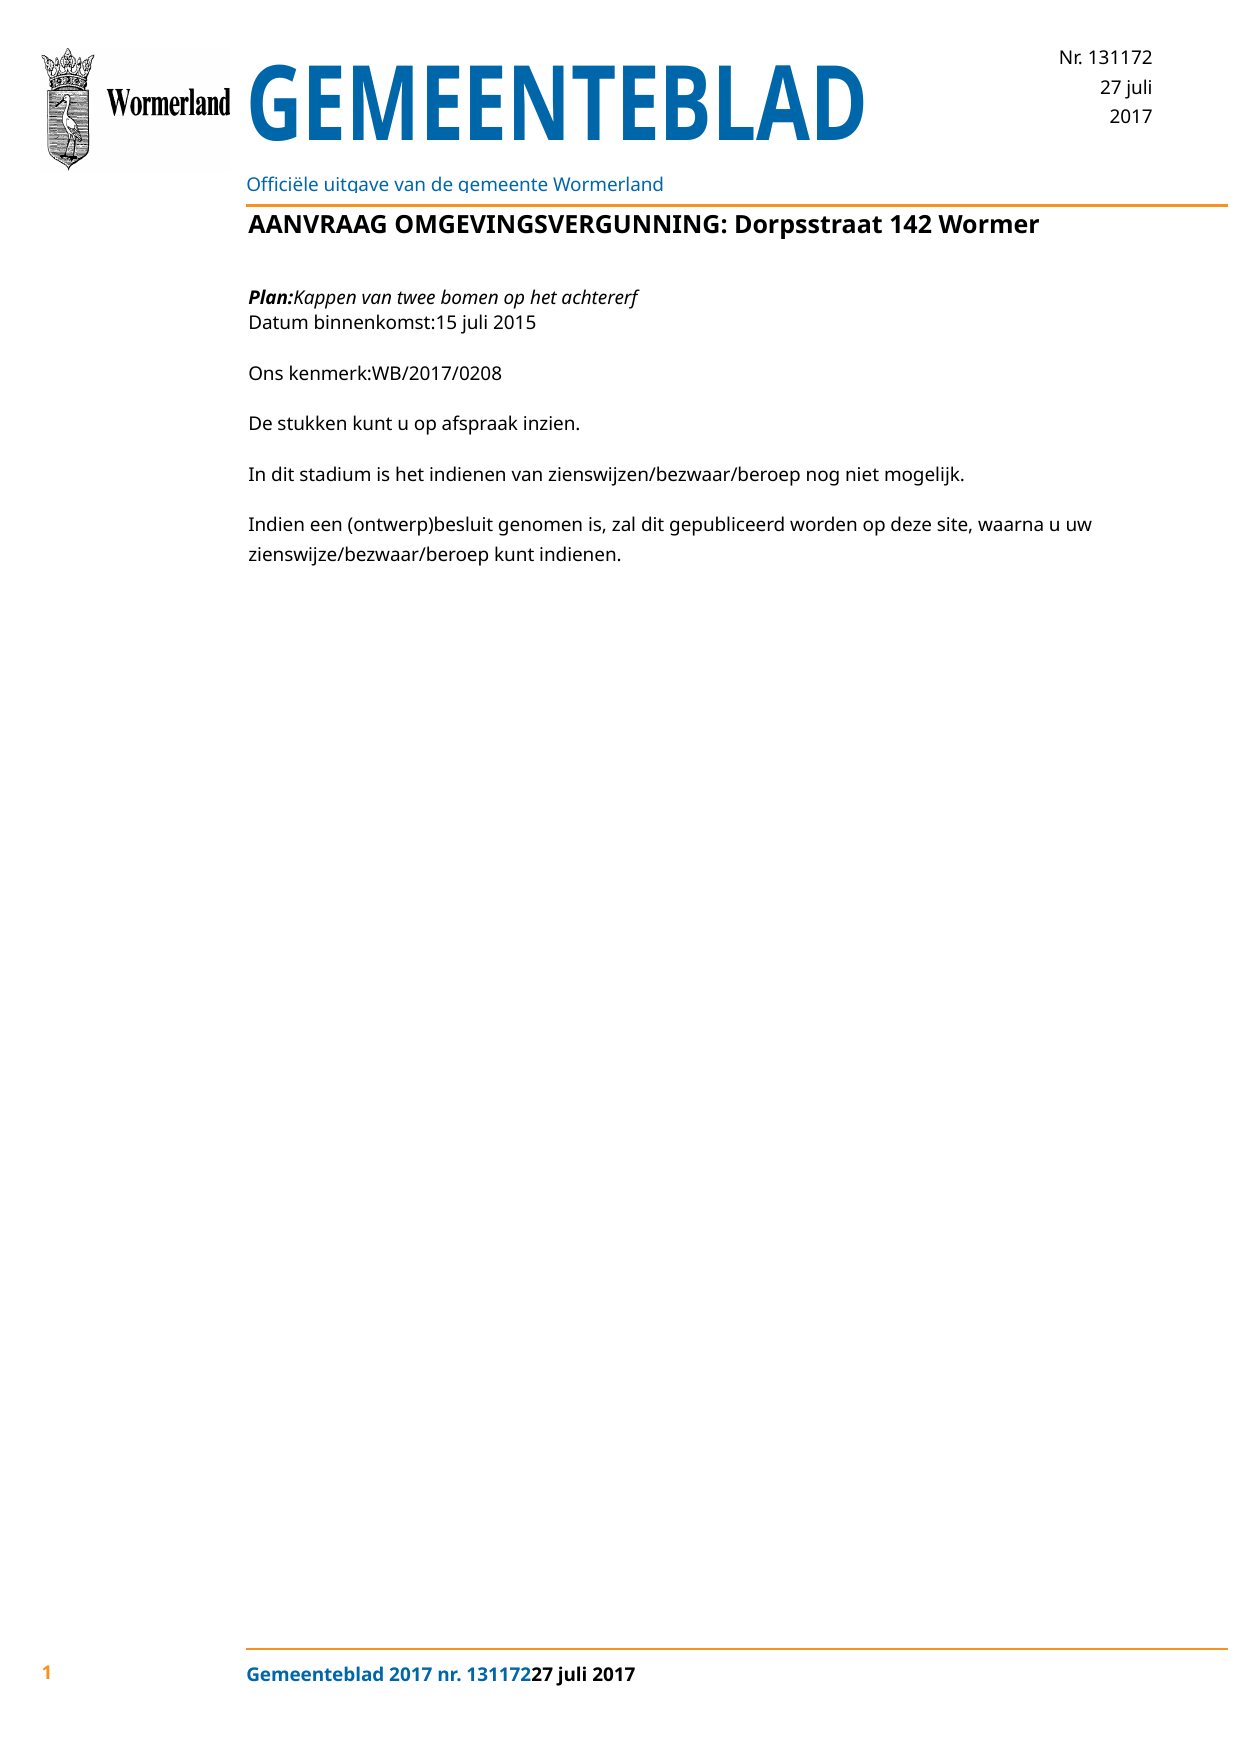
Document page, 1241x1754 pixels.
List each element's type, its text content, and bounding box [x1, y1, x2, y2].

text Datum binnenkomst:15 juli 2015 [248, 309, 1152, 335]
picture [41, 47, 231, 172]
text In dit stadium is het indienen van zienswijzen/bezwaar/beroep nog niet mogelijk. [248, 461, 1152, 487]
text Plan:Kappen van twee bomen op het achtererf [248, 284, 1152, 309]
text De stukken kunt u op afspraak inzien. [248, 410, 1152, 436]
text Indien een (ontwerp)besluit genomen is, zal dit gepubliceerd worden op deze site, waarna u uw zienswijze/bezwaar/beroep kunt indienen. [248, 511, 1152, 567]
text Ons kenmerk:WB/2017/0208 [248, 360, 1152, 386]
text AANVRAAG OMGEVINGSVERGUNNING: Dorpsstraat 142 Wormer [248, 207, 1152, 241]
